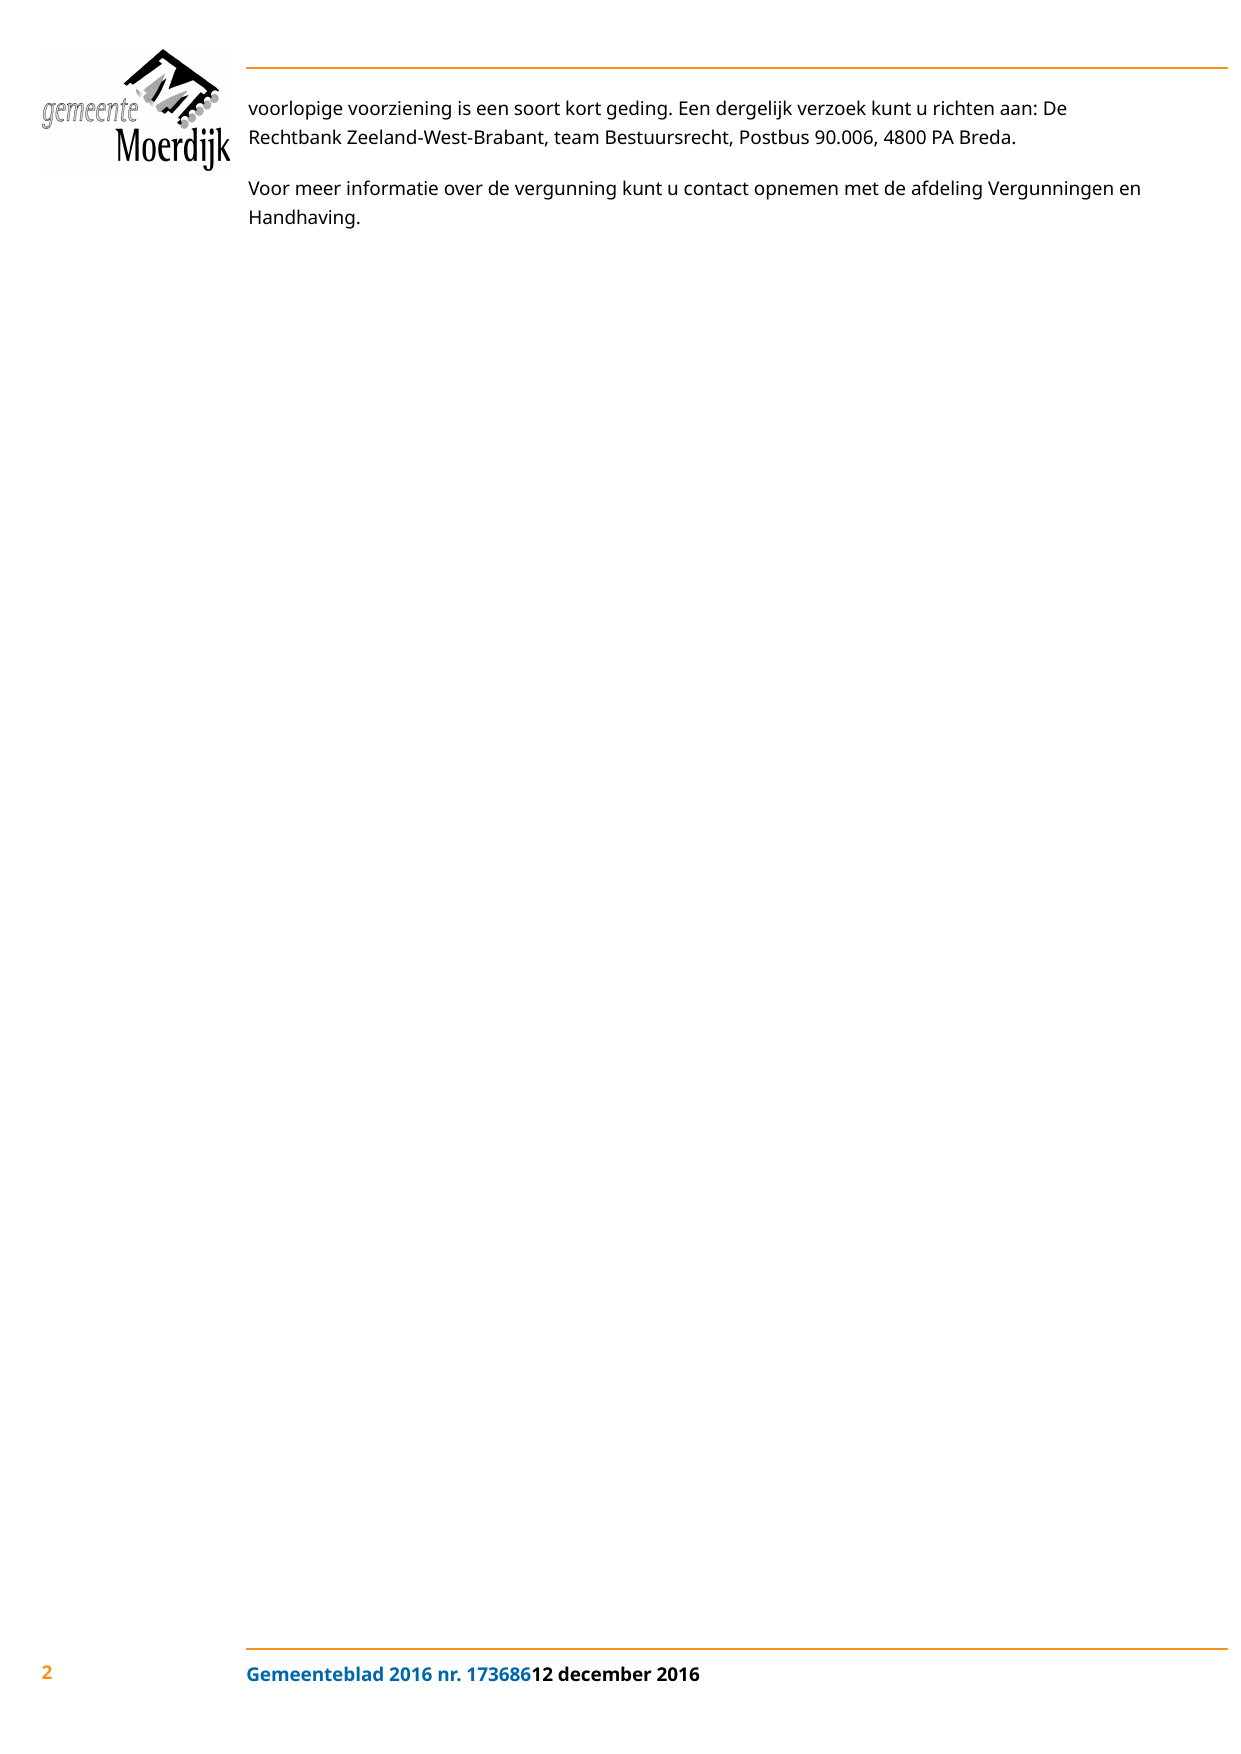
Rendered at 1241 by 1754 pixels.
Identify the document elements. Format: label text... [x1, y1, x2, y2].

picture [41, 47, 231, 172]
text voorlopige voorziening is een soort kort geding. Een dergelijk verzoek kunt u richten aan: De Rechtbank Zeeland-West-Brabant, team Bestuursrecht, Postbus 90.006, 4800 PA Breda. [248, 95, 1152, 150]
text Voor meer informatie over de vergunning kunt u contact opnemen met de afdeling Vergunningen en Handhaving. [248, 175, 1152, 230]
